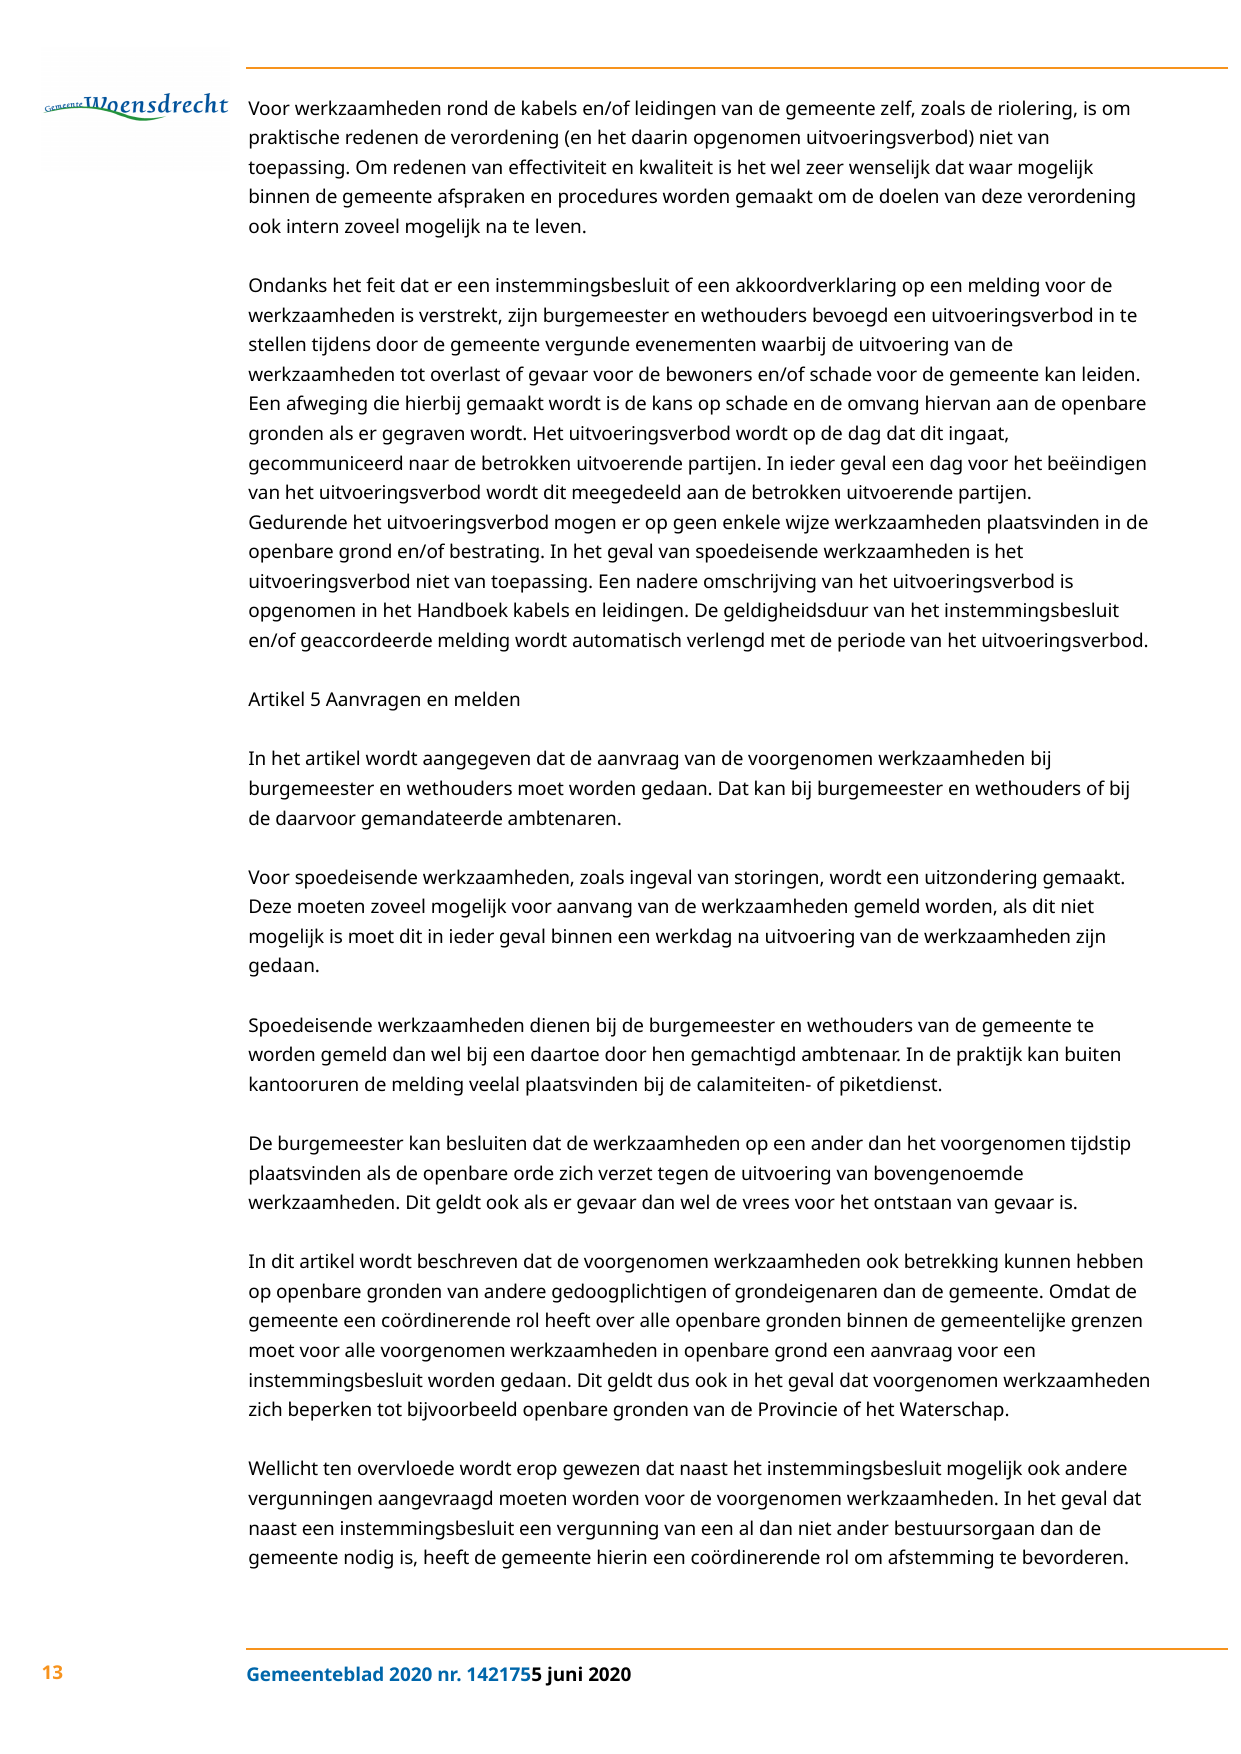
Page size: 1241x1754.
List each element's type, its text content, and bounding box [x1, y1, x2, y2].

text In dit artikel wordt beschreven dat de voorgenomen werkzaamheden ook betrekking kunnen hebben op openbare gronden van andere gedoogplichtigen of grondeigenaren dan de gemeente. Omdat de gemeente een coördinerende rol heeft over alle openbare gronden binnen de gemeentelijke grenzen moet voor alle voorgenomen werkzaamheden in openbare grond een aanvraag voor een instemmingsbesluit worden gedaan. Dit geldt dus ook in het geval dat voorgenomen werkzaamheden zich beperken tot bijvoorbeeld openbare gronden van de Provincie of het Waterschap. [248, 1248, 1152, 1422]
text Spoedeisende werkzaamheden dienen bij de burgemeester en wethouders van de gemeente te worden gemeld dan wel bij een daartoe door hen gemachtigd ambtenaar. In de praktijk kan buiten kantooruren de melding veelal plaatsvinden bij de calamiteiten- of piketdienst. [248, 1012, 1152, 1097]
text Artikel 5 Aanvragen en melden [248, 686, 1152, 712]
text De burgemeester kan besluiten dat de werkzaamheden op een ander dan het voorgenomen tijdstip plaatsvinden als de openbare orde zich verzet tegen de uitvoering van bovengenoemde werkzaamheden. Dit geldt ook als er gevaar dan wel de vrees voor het ontstaan van gevaar is. [248, 1130, 1152, 1215]
picture [41, 47, 231, 172]
text Ondanks het feit dat er een instemmingsbesluit of een akkoordverklaring op een melding voor de werkzaamheden is verstrekt, zijn burgemeester en wethouders bevoegd een uitvoeringsverbod in te stellen tijdens door de gemeente vergunde evenementen waarbij de uitvoering van de werkzaamheden tot overlast of gevaar voor de bewoners en/of schade voor de gemeente kan leiden. Een afweging die hierbij gemaakt wordt is de kans op schade en de omvang hiervan aan de openbare gronden als er gegraven wordt. Het uitvoeringsverbod wordt op de dag dat dit ingaat, gecommuniceerd naar de betrokken uitvoerende partijen. In ieder geval een dag voor het beëindigen van het uitvoeringsverbod wordt dit meegedeeld aan de betrokken uitvoerende partijen. [248, 272, 1152, 505]
text Voor werkzaamheden rond de kabels en/of leidingen van de gemeente zelf, zoals de riolering, is om praktische redenen de verordening (en het daarin opgenomen uitvoeringsverbod) niet van toepassing. Om redenen van effectiviteit en kwaliteit is het wel zeer wenselijk dat waar mogelijk binnen de gemeente afspraken en procedures worden gemaakt om de doelen van deze verordening ook intern zoveel mogelijk na te leven. [248, 95, 1152, 239]
text Wellicht ten overvloede wordt erop gewezen dat naast het instemmingsbesluit mogelijk ook andere vergunningen aangevraagd moeten worden voor de voorgenomen werkzaamheden. In het geval dat naast een instemmingsbesluit een vergunning van een al dan niet ander bestuursorgaan dan de gemeente nodig is, heeft de gemeente hierin een coördinerende rol om afstemming te bevorderen. [248, 1456, 1152, 1570]
text Voor spoedeisende werkzaamheden, zoals ingeval van storingen, wordt een uitzondering gemaakt. Deze moeten zoveel mogelijk voor aanvang van de werkzaamheden gemeld worden, als dit niet mogelijk is moet dit in ieder geval binnen een werkdag na uitvoering van de werkzaamheden zijn gedaan. [248, 864, 1152, 978]
text Gedurende het uitvoeringsverbod mogen er op geen enkele wijze werkzaamheden plaatsvinden in de openbare grond en/of bestrating. In het geval van spoedeisende werkzaamheden is het uitvoeringsverbod niet van toepassing. Een nadere omschrijving van het uitvoeringsverbod is opgenomen in het Handboek kabels en leidingen. De geldigheidsduur van het instemmingsbesluit en/of geaccordeerde melding wordt automatisch verlengd met de periode van het uitvoeringsverbod. [248, 509, 1152, 653]
text In het artikel wordt aangegeven dat de aanvraag van de voorgenomen werkzaamheden bij burgemeester en wethouders moet worden gedaan. Dat kan bij burgemeester en wethouders of bij de daarvoor gemandateerde ambtenaren. [248, 746, 1152, 831]
